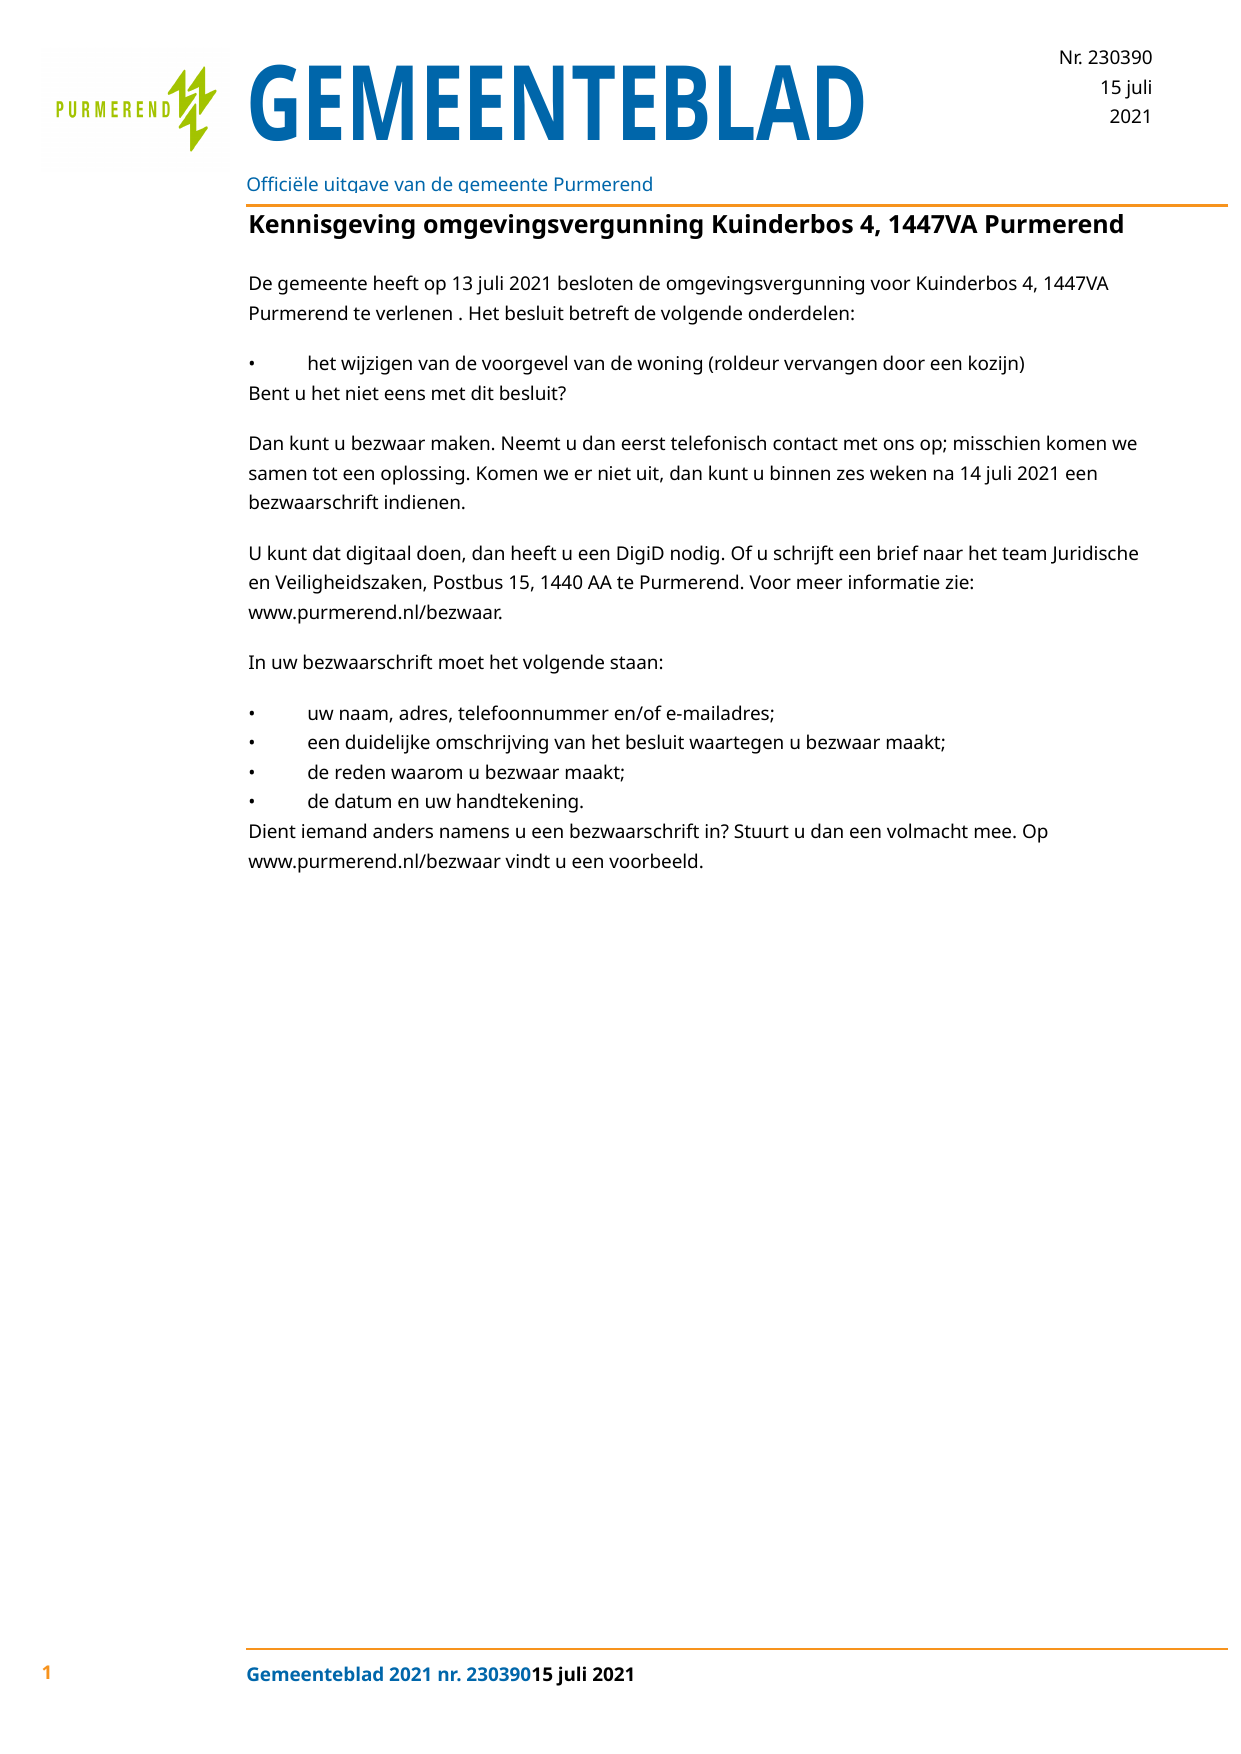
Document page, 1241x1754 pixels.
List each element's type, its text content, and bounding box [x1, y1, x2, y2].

list de reden waarom u bezwaar maakt; [248, 759, 1152, 785]
text Kennisgeving omgevingsvergunning Kuinderbos 4, 1447VA Purmerend [248, 207, 1152, 241]
picture [41, 47, 231, 172]
text In uw bezwaarschrift moet het volgende staan: [248, 649, 1152, 675]
list uw naam, adres, telefoonnummer en/of e-mailadres; [248, 700, 1152, 726]
list de datum en uw handtekening. [248, 789, 1152, 814]
text De gemeente heeft op 13 juli 2021 besloten de omgevingsvergunning voor Kuinderbos 4, 1447VA Purmerend te verlenen . Het besluit betreft de volgende onderdelen: [248, 270, 1152, 326]
list een duidelijke omschrijving van het besluit waartegen u bezwaar maakt; [248, 729, 1152, 755]
list het wijzigen van de voorgevel van de woning (roldeur vervangen door een kozijn) [248, 350, 1152, 376]
text Dient iemand anders namens u een bezwaarschrift in? Stuurt u dan een volmacht mee. Op www.purmerend.nl/bezwaar vindt u een voorbeeld. [248, 818, 1152, 873]
text Dan kunt u bezwaar maken. Neemt u dan eerst telefonisch contact met ons op; misschien komen we samen tot een oplossing. Komen we er niet uit, dan kunt u binnen zes weken na 14 juli 2021 een bezwaarschrift indienen. [248, 430, 1152, 515]
text U kunt dat digitaal doen, dan heeft u een DigiD nodig. Of u schrijft een brief naar het team Juridische en Veiligheidszaken, Postbus 15, 1440 AA te Purmerend. Voor meer informatie zie: www.purmerend.nl/bezwaar. [248, 540, 1152, 625]
text Bent u het niet eens met dit besluit? [248, 380, 1152, 406]
